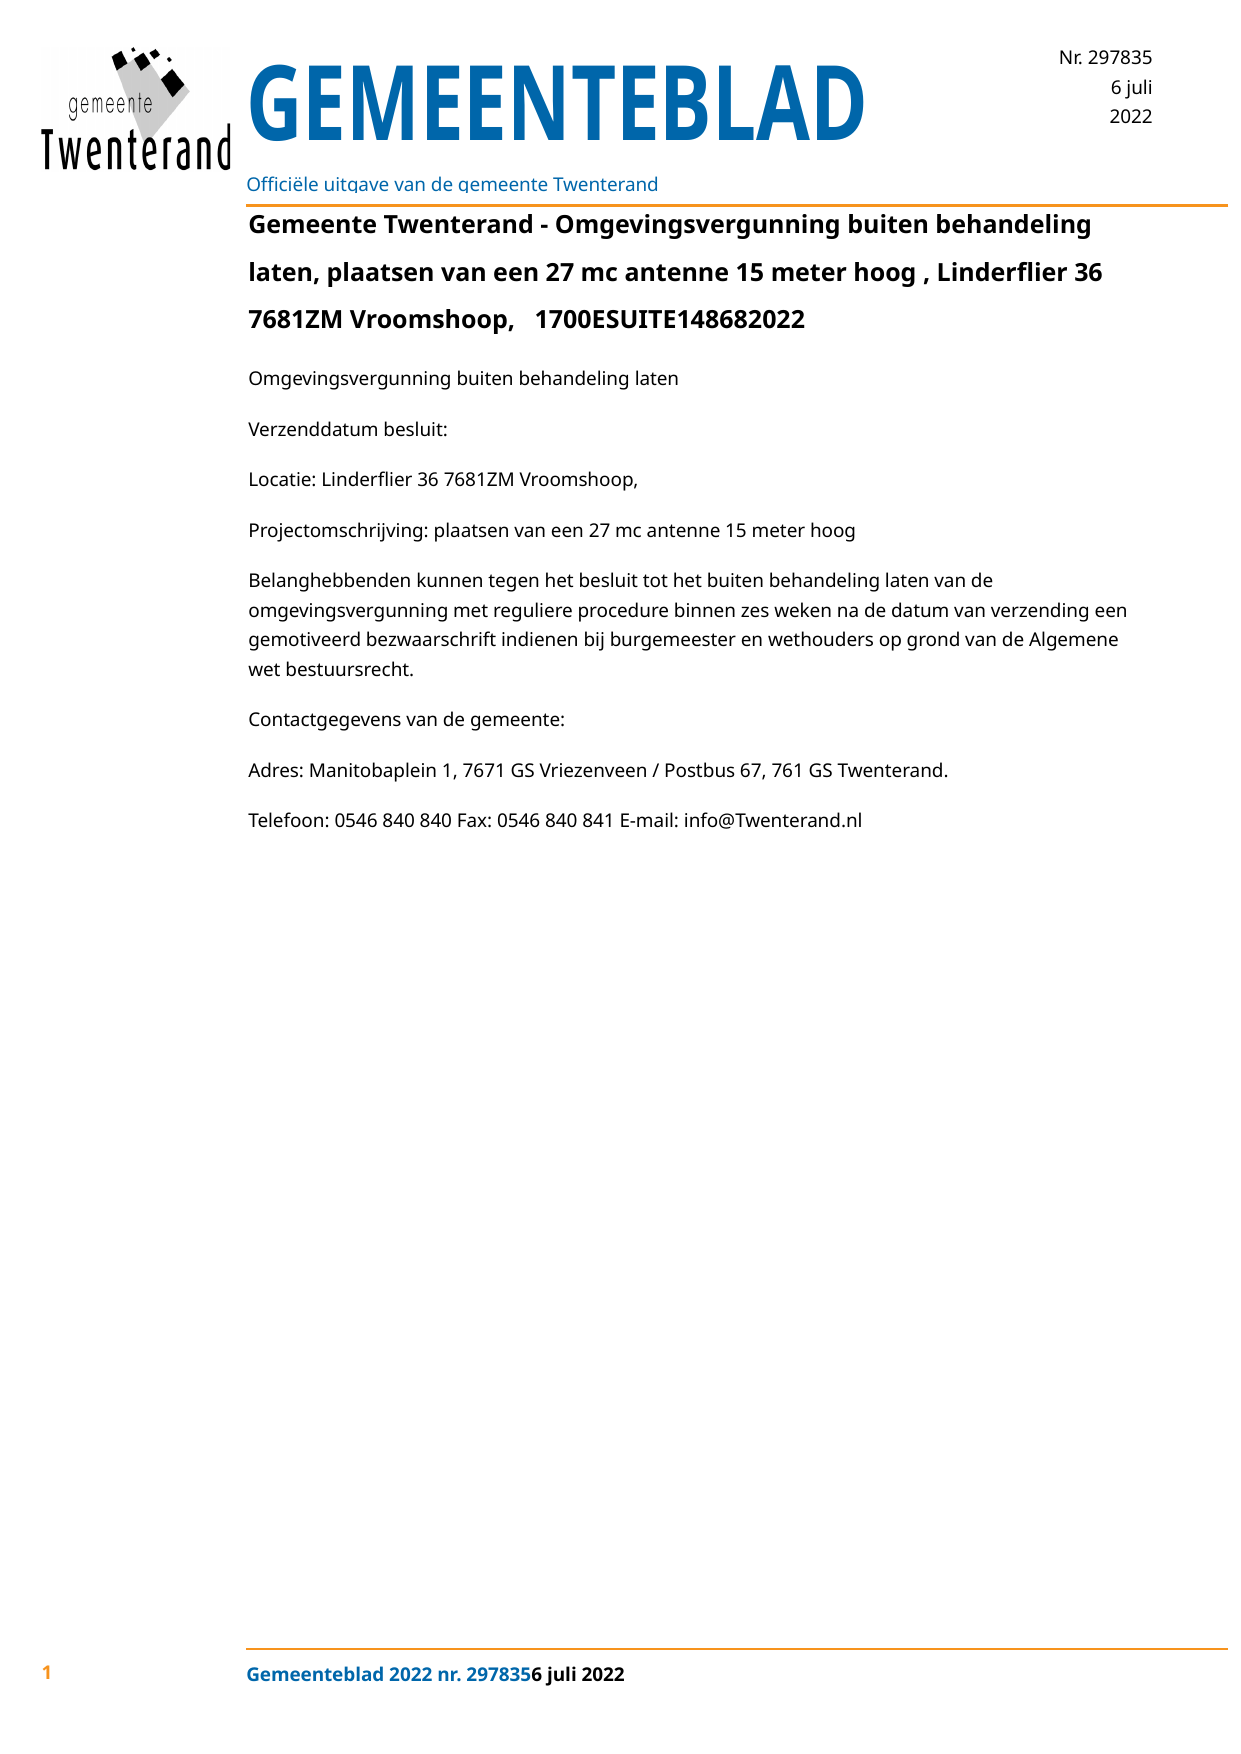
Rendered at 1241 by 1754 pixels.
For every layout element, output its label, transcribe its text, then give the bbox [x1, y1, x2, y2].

text Locatie: Linderflier 36 7681ZM Vroomshoop, [248, 466, 1152, 492]
text Adres: Manitobaplein 1, 7671 GS Vriezenveen / Postbus 67, 761 GS Twenterand. [248, 757, 1152, 782]
text Omgevingsvergunning buiten behandeling laten [248, 366, 1152, 391]
text Telefoon: 0546 840 840 Fax: 0546 840 841 E-mail: info@Twenterand.nl [248, 807, 1152, 833]
text Belanghebbenden kunnen tegen het besluit tot het buiten behandeling laten van de omgevingsvergunning met reguliere procedure binnen zes weken na de datum van verzending een gemotiveerd bezwaarschrift indienen bij burgemeester en wethouders op grond van de Algemene wet bestuursrecht. [248, 567, 1152, 682]
text Projectomschrijving: plaatsen van een 27 mc antenne 15 meter hoog [248, 517, 1152, 542]
picture [41, 47, 231, 172]
text Verzenddatum besluit: [248, 416, 1152, 442]
text Contactgegevens van de gemeente: [248, 706, 1152, 732]
text Gemeente Twenterand - Omgevingsvergunning buiten behandeling laten, plaatsen van een 27 mc antenne 15 meter hoog , Linderflier 36 7681ZM Vroomshoop, 1700ESUITE148682022 [248, 207, 1152, 336]
